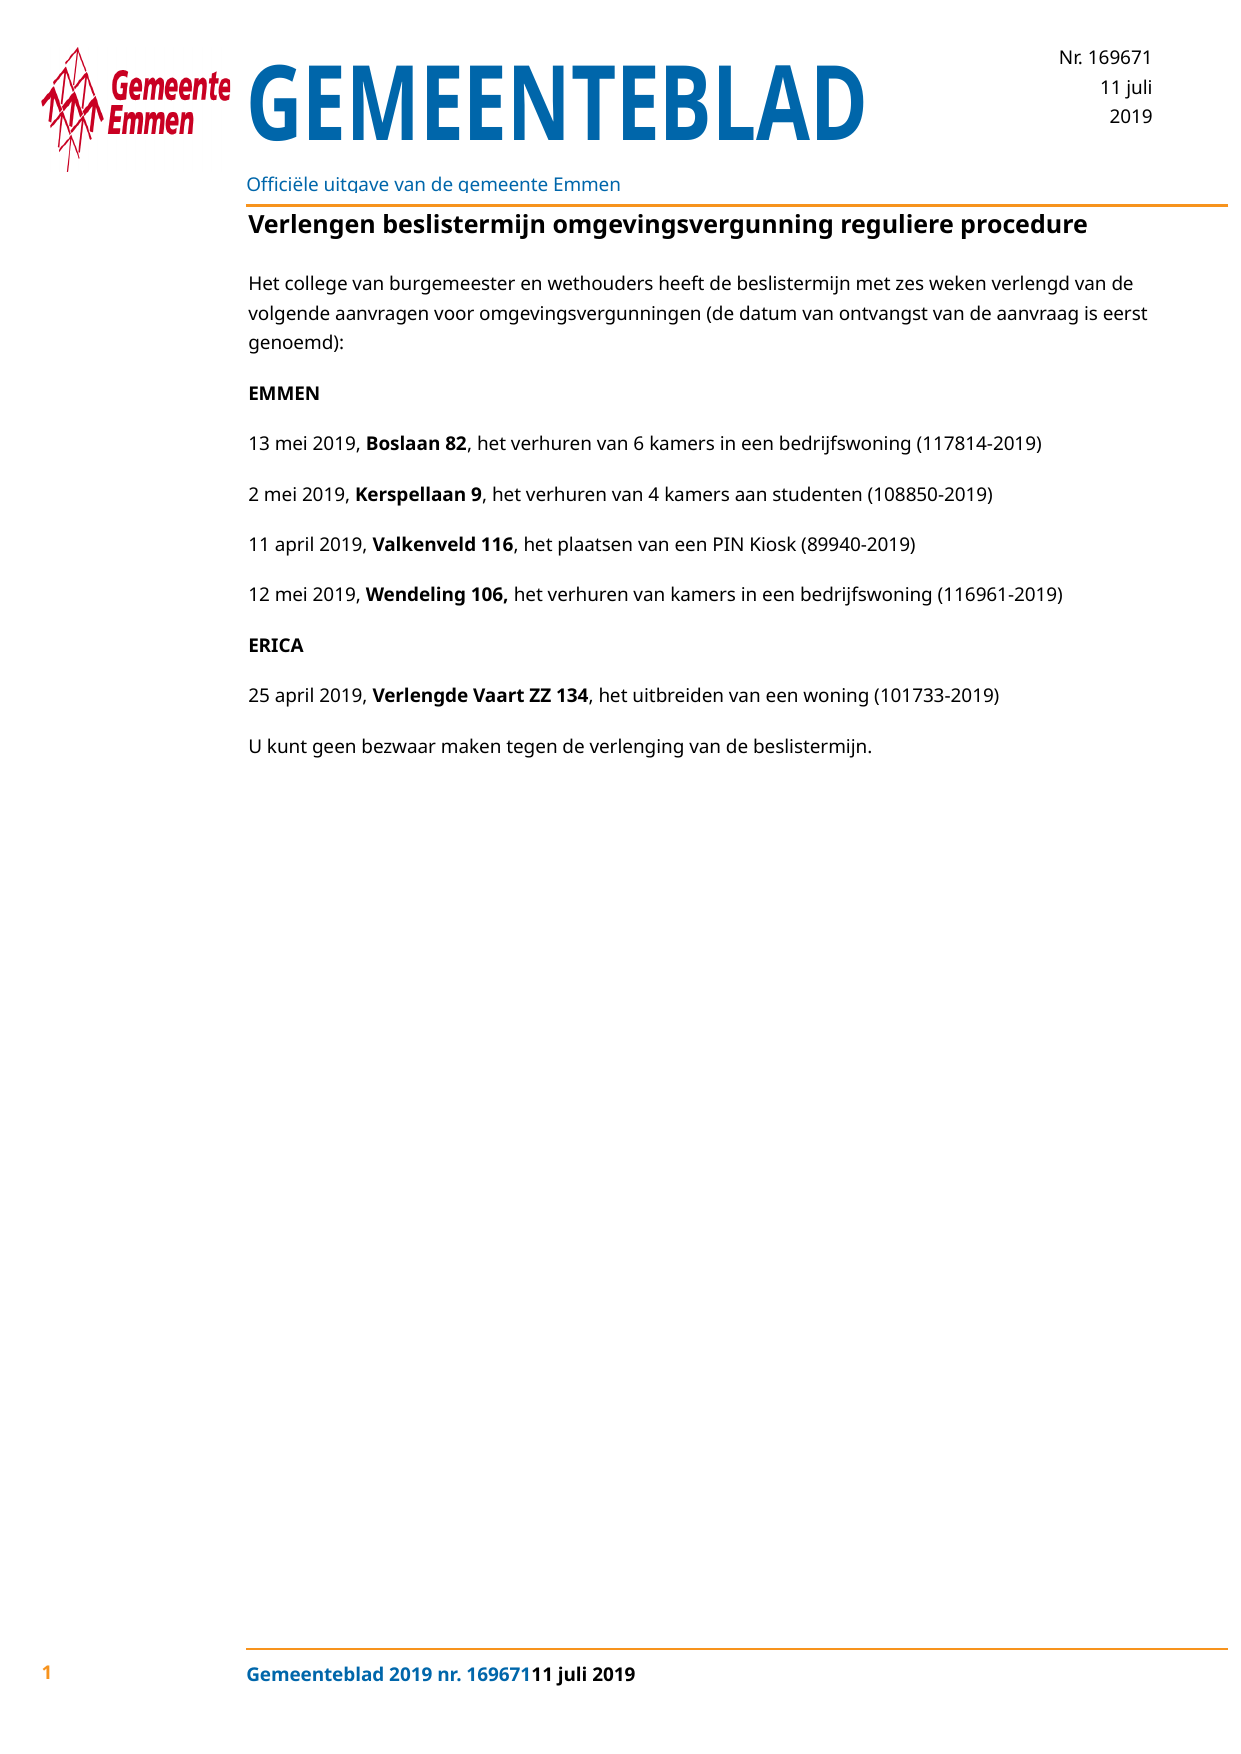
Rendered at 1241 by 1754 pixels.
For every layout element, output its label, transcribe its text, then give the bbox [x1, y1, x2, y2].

text 13 mei 2019, Boslaan 82, het verhuren van 6 kamers in een bedrijfswoning (117814-2019) [248, 430, 1152, 456]
text ERICA [248, 632, 1152, 658]
text 2 mei 2019, Kerspellaan 9, het verhuren van 4 kamers aan studenten (108850-2019) [248, 481, 1152, 506]
text U kunt geen bezwaar maken tegen de verlenging van de beslistermijn. [248, 733, 1152, 758]
text 12 mei 2019, Wendeling 106, het verhuren van kamers in een bedrijfswoning (116961-2019) [248, 582, 1152, 607]
text Verlengen beslistermijn omgevingsvergunning reguliere procedure [248, 207, 1152, 241]
text Het college van burgemeester en wethouders heeft de beslistermijn met zes weken verlengd van de volgende aanvragen voor omgevingsvergunningen (de datum van ontvangst van de aanvraag is eerst genoemd): [248, 270, 1152, 355]
picture [41, 47, 231, 172]
text 25 april 2019, Verlengde Vaart ZZ 134, het uitbreiden van een woning (101733-2019) [248, 682, 1152, 708]
text 11 april 2019, Valkenveld 116, het plaatsen van een PIN Kiosk (89940-2019) [248, 531, 1152, 557]
text EMMEN [248, 380, 1152, 406]
